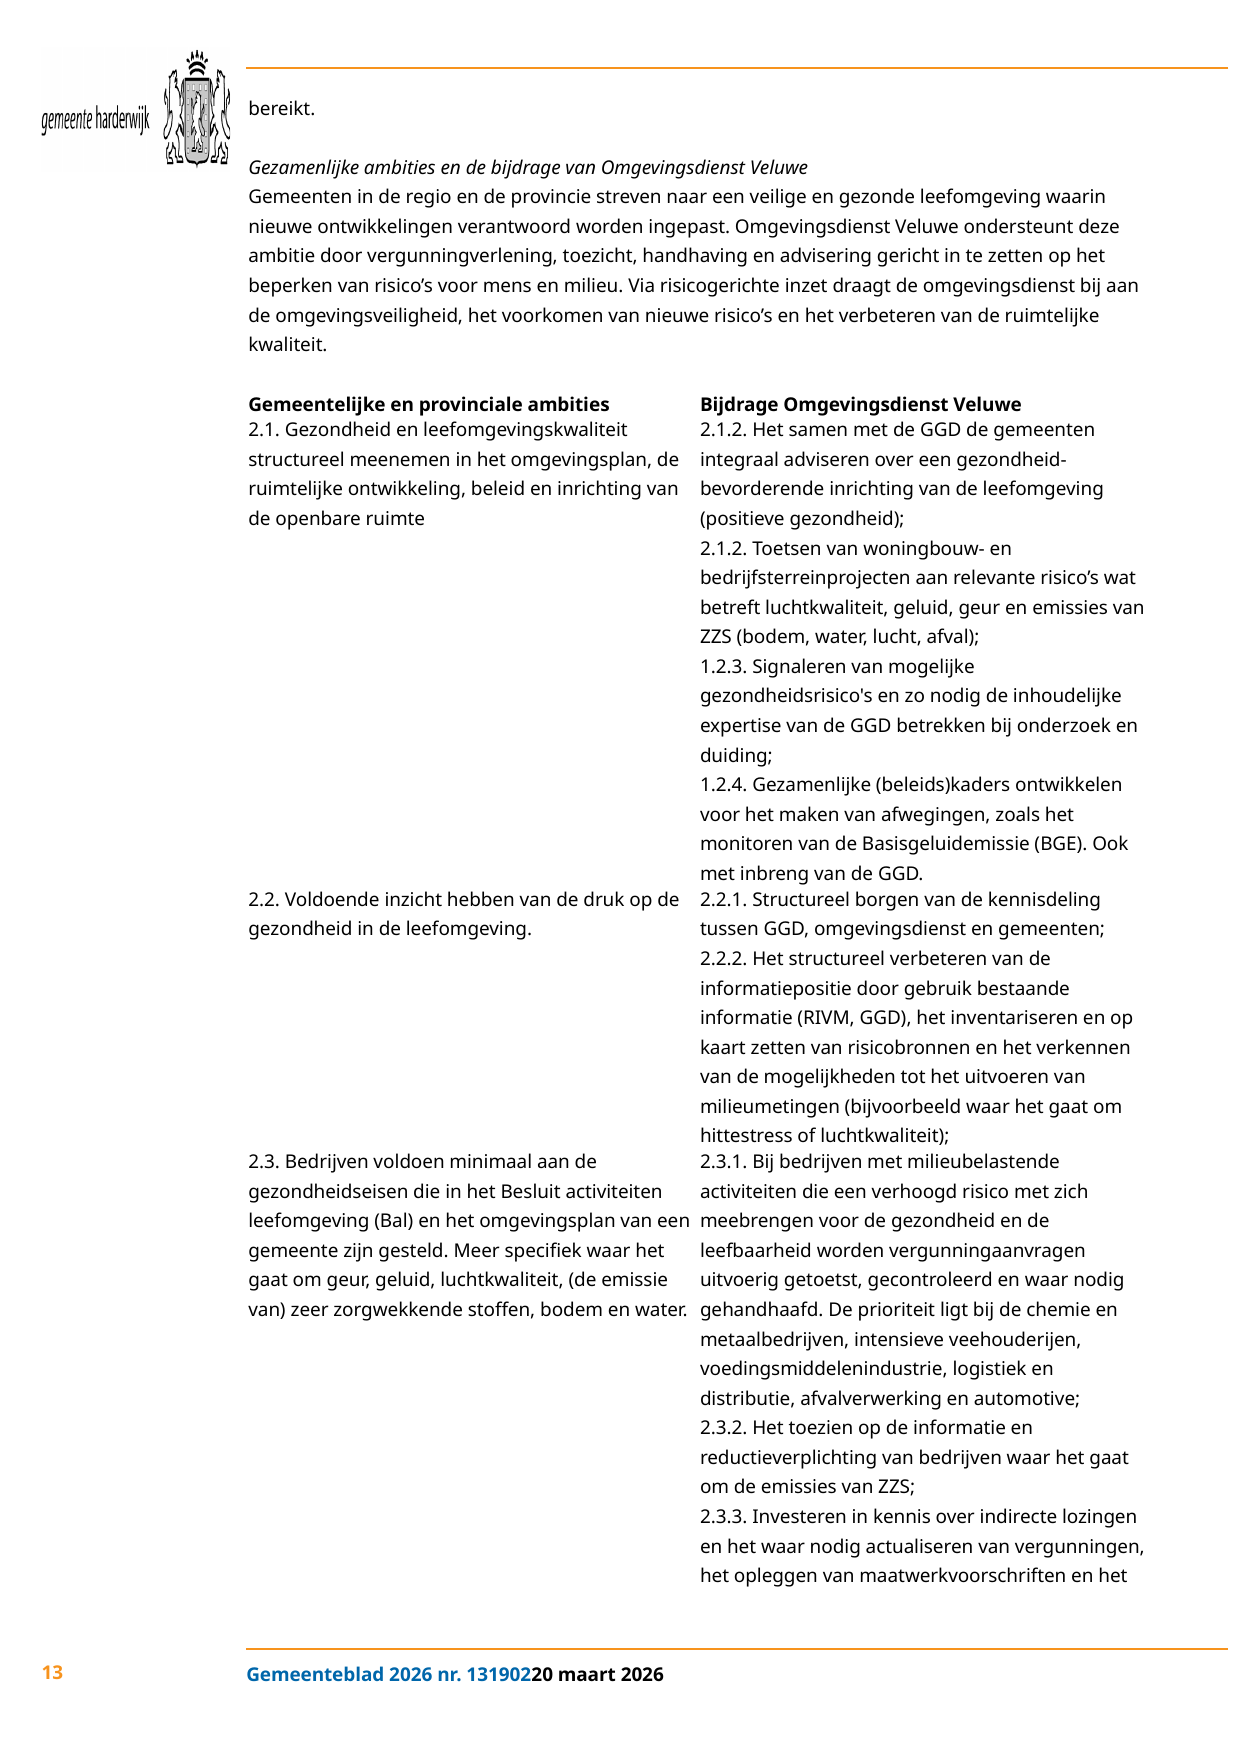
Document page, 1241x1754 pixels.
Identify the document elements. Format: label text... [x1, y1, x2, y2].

table_cell 2.3.1. Bij bedrijven met milieubelastende activiteiten die een verhoogd risico met zich meebrengen voor de gezondheid en de leefbaarheid worden vergunningaanvragen uitvoerig getoetst, gecontroleerd en waar nodig gehandhaafd. De prioriteit ligt bij de chemie en metaalbedrijven, intensieve veehouderijen, voedingsmiddelenindustrie, logistiek en distributie, afvalverwerking en automotive; 2.3.2. Het toezien op de informatie en reductieverplichting van bedrijven waar het gaat om de emissies van ZZS; 2.3.3. Investeren in kennis over indirecte lozingen en het waar nodig actualiseren van vergunningen, het opleggen van maatwerkvoorschriften en het [700, 1148, 1152, 1588]
table_header Bijdrage Omgevingsdienst Veluwe [700, 391, 1152, 416]
table_header Gemeentelijke en provinciale ambities [248, 391, 700, 416]
table_cell 2.1. Gezondheid en leefomgevingskwaliteit structureel meenemen in het omgevingsplan, de ruimtelijke ontwikkeling, beleid en inrichting van de openbare ruimte [248, 416, 700, 886]
text Gezamenlijke ambities en de bijdrage van Omgevingsdienst Veluwe [248, 154, 1152, 180]
picture [41, 47, 231, 172]
text bereikt. [248, 95, 1152, 121]
table_cell 2.1.2. Het samen met de GGD de gemeenten integraal adviseren over een gezondheid-bevorderende inrichting van de leefomgeving (positieve gezondheid); 2.1.2. Toetsen van woningbouw- en bedrijfsterreinprojecten aan relevante risico’s wat betreft luchtkwaliteit, geluid, geur en emissies van ZZS (bodem, water, lucht, afval); 1.2.3. Signaleren van mogelijke gezondheidsrisico's en zo nodig de inhoudelijke expertise van de GGD betrekken bij onderzoek en duiding; 1.2.4. Gezamenlijke (beleids)kaders ontwikkelen voor het maken van afwegingen, zoals het monitoren van de Basisgeluidemissie (BGE). Ook met inbreng van de GGD. [700, 416, 1152, 886]
table_cell 2.2.1. Structureel borgen van de kennisdeling tussen GGD, omgevingsdienst en gemeenten; 2.2.2. Het structureel verbeteren van de informatiepositie door gebruik bestaande informatie (RIVM, GGD), het inventariseren en op kaart zetten van risicobronnen en het verkennen van de mogelijkheden tot het uitvoeren van milieumetingen (bijvoorbeeld waar het gaat om hittestress of luchtkwaliteit); [700, 886, 1152, 1148]
table_cell 2.2. Voldoende inzicht hebben van de druk op de gezondheid in de leefomgeving. [248, 886, 700, 1148]
text Gemeenten in de regio en de provincie streven naar een veilige en gezonde leefomgeving waarin nieuwe ontwikkelingen verantwoord worden ingepast. Omgevingsdienst Veluwe ondersteunt deze ambitie door vergunningverlening, toezicht, handhaving en advisering gericht in te zetten op het beperken van risico’s voor mens en milieu. Via risicogerichte inzet draagt de omgevingsdienst bij aan de omgevingsveiligheid, het voorkomen van nieuwe risico’s en het verbeteren van de ruimtelijke kwaliteit. [248, 183, 1152, 357]
table_cell 2.3. Bedrijven voldoen minimaal aan de gezondheidseisen die in het Besluit activiteiten leefomgeving (Bal) en het omgevingsplan van een gemeente zijn gesteld. Meer specifiek waar het gaat om geur, geluid, luchtkwaliteit, (de emissie van) zeer zorgwekkende stoffen, bodem en water. [248, 1148, 700, 1588]
